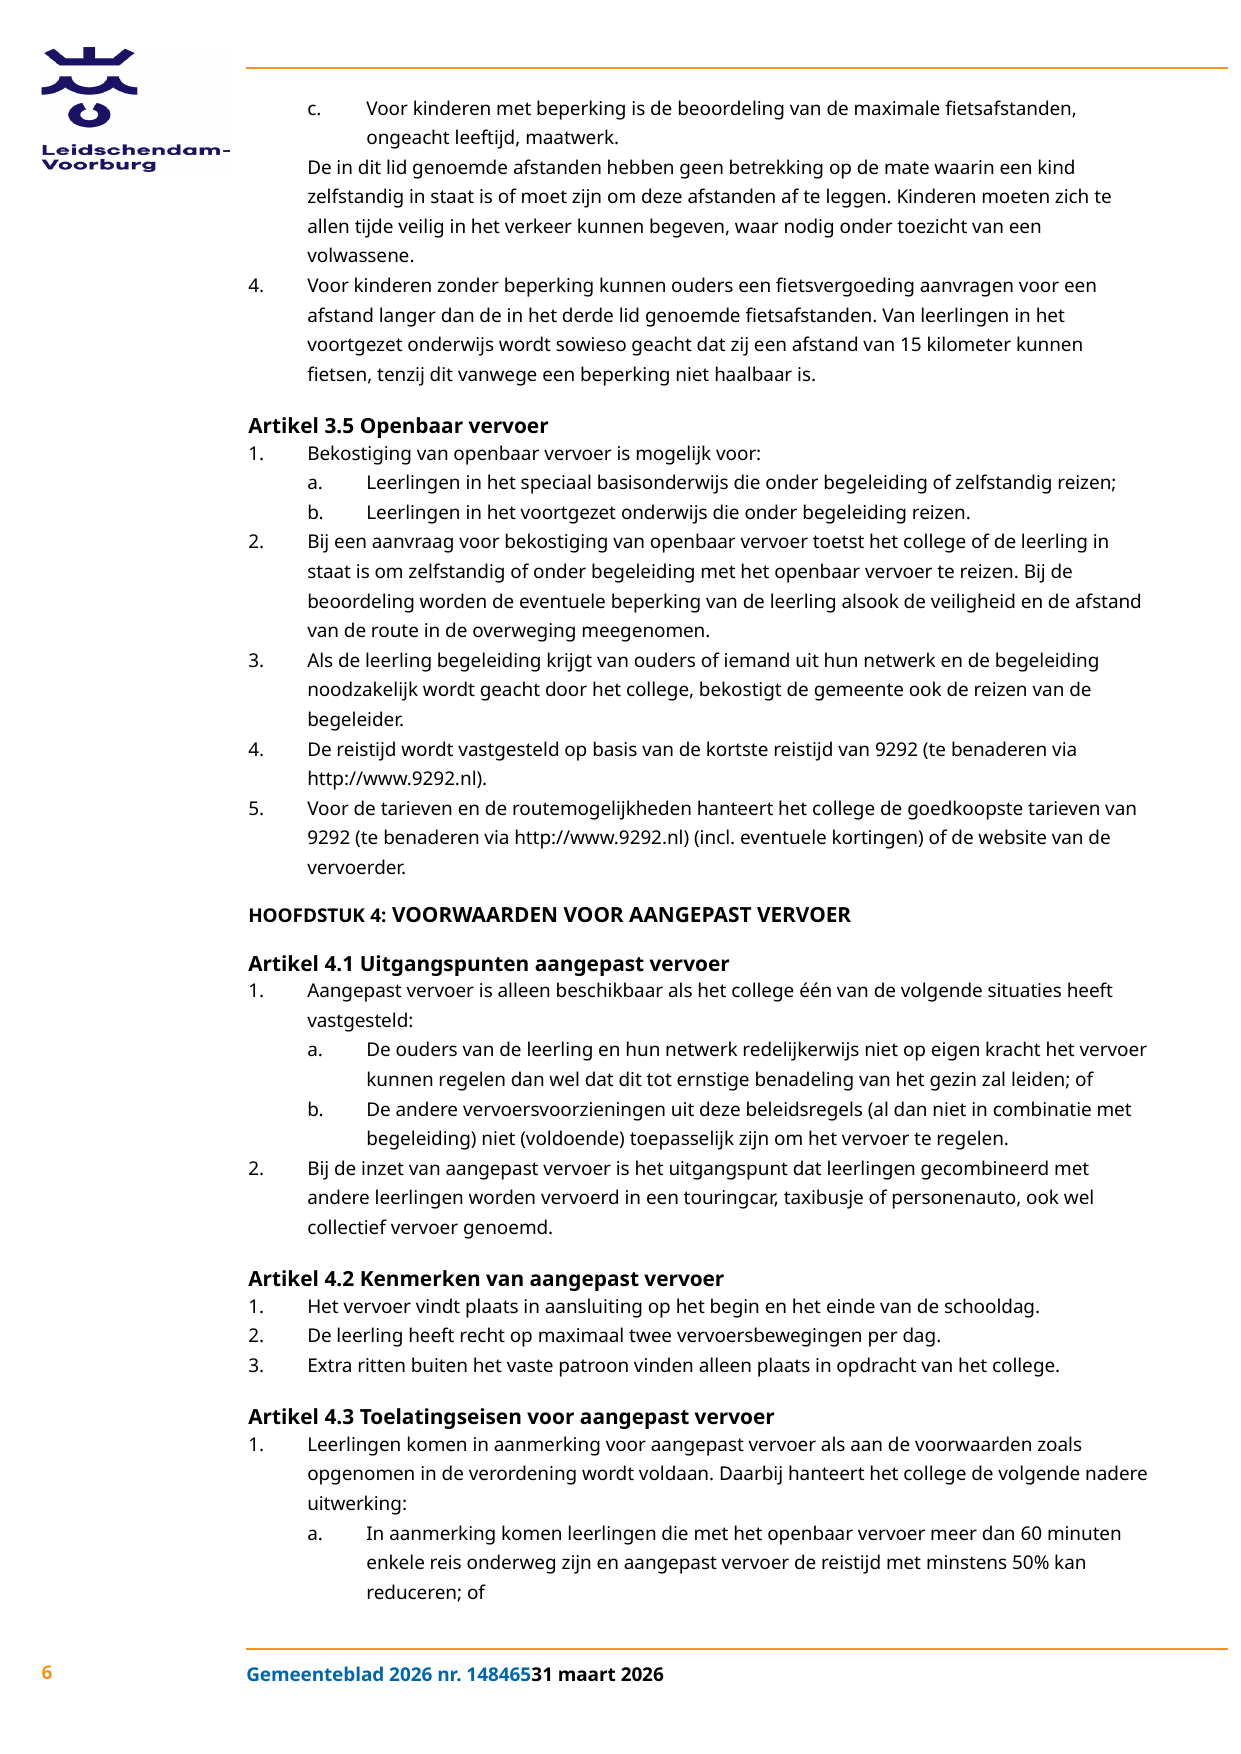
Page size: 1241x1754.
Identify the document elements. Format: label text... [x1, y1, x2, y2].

text Artikel 3.5 Openbaar vervoer [248, 411, 1152, 440]
list Bij een aanvraag voor bekostiging van openbaar vervoer toetst het college of de leerling in staat is om zelfstandig of onder begeleiding met het openbaar vervoer te reizen. Bij de beoordeling worden de eventuele beperking van de leerling alsook de veiligheid en de afstand van de route in de overweging meegenomen. [248, 529, 1152, 643]
list De reistijd wordt vastgesteld op basis van de kortste reistijd van 9292 (te benaderen via http://www.9292.nl). [248, 736, 1152, 791]
list Voor kinderen met beperking is de beoordeling van de maximale fietsafstanden, ongeacht leeftijd, maatwerk. [307, 95, 1152, 150]
list In aanmerking komen leerlingen die met het openbaar vervoer meer dan 60 minuten enkele reis onderweg zijn en aangepast vervoer de reistijd met minstens 50% kan reduceren; of [307, 1520, 1152, 1604]
list Leerlingen in het voortgezet onderwijs die onder begeleiding reizen. [307, 499, 1152, 525]
list Voor kinderen zonder beperking kunnen ouders een fietsvergoeding aanvragen voor een afstand langer dan de in het derde lid genoemde fietsafstanden. Van leerlingen in het voortgezet onderwijs wordt sowieso geacht dat zij een afstand van 15 kilometer kunnen fietsen, tenzij dit vanwege een beperking niet haalbaar is. [248, 272, 1152, 387]
text Artikel 4.1 Uitgangspunten aangepast vervoer [248, 949, 1152, 977]
list Bij de inzet van aangepast vervoer is het uitgangspunt dat leerlingen gecombineerd met andere leerlingen worden vervoerd in een touringcar, taxibusje of personenauto, ook wel collectief vervoer genoemd. [248, 1155, 1152, 1240]
list Het vervoer vindt plaats in aansluiting op het begin en het einde van de schooldag. [248, 1293, 1152, 1319]
list Bekostiging van openbaar vervoer is mogelijk voor: [248, 440, 1152, 466]
text HOOFDSTUK 4: VOORWAARDEN VOOR AANGEPAST VERVOER [248, 900, 1152, 928]
list De in dit lid genoemde afstanden hebben geen betrekking op de mate waarin een kind zelfstandig in staat is of moet zijn om deze afstanden af te leggen. Kinderen moeten zich te allen tijde veilig in het verkeer kunnen begeven, waar nodig onder toezicht van een volwassene. [248, 154, 1152, 268]
list De leerling heeft recht op maximaal twee vervoersbewegingen per dag. [248, 1322, 1152, 1348]
text Artikel 4.2 Kenmerken van aangepast vervoer [248, 1264, 1152, 1293]
picture [41, 47, 231, 172]
list Aangepast vervoer is alleen beschikbaar als het college één van de volgende situaties heeft vastgesteld: [248, 977, 1152, 1033]
list Voor de tarieven en de routemogelijkheden hanteert het college de goedkoopste tarieven van 9292 (te benaderen via http://www.9292.nl) (incl. eventuele kortingen) of de website van de vervoerder. [248, 795, 1152, 880]
list De ouders van de leerling en hun netwerk redelijkerwijs niet op eigen kracht het vervoer kunnen regelen dan wel dat dit tot ernstige benadeling van het gezin zal leiden; of [307, 1037, 1152, 1092]
list Leerlingen komen in aanmerking voor aangepast vervoer als aan de voorwaarden zoals opgenomen in de verordening wordt voldaan. Daarbij hanteert het college de volgende nadere uitwerking: [248, 1431, 1152, 1516]
list Extra ritten buiten het vaste patroon vinden alleen plaats in opdracht van het college. [248, 1352, 1152, 1378]
list Leerlingen in het speciaal basisonderwijs die onder begeleiding of zelfstandig reizen; [307, 469, 1152, 495]
list De andere vervoersvoorzieningen uit deze beleidsregels (al dan niet in combinatie met begeleiding) niet (voldoende) toepasselijk zijn om het vervoer te regelen. [307, 1096, 1152, 1151]
text Artikel 4.3 Toelatingseisen voor aangepast vervoer [248, 1402, 1152, 1431]
list Als de leerling begeleiding krijgt van ouders of iemand uit hun netwerk en de begeleiding noodzakelijk wordt geacht door het college, bekostigt de gemeente ook de reizen van de begeleider. [248, 647, 1152, 732]
